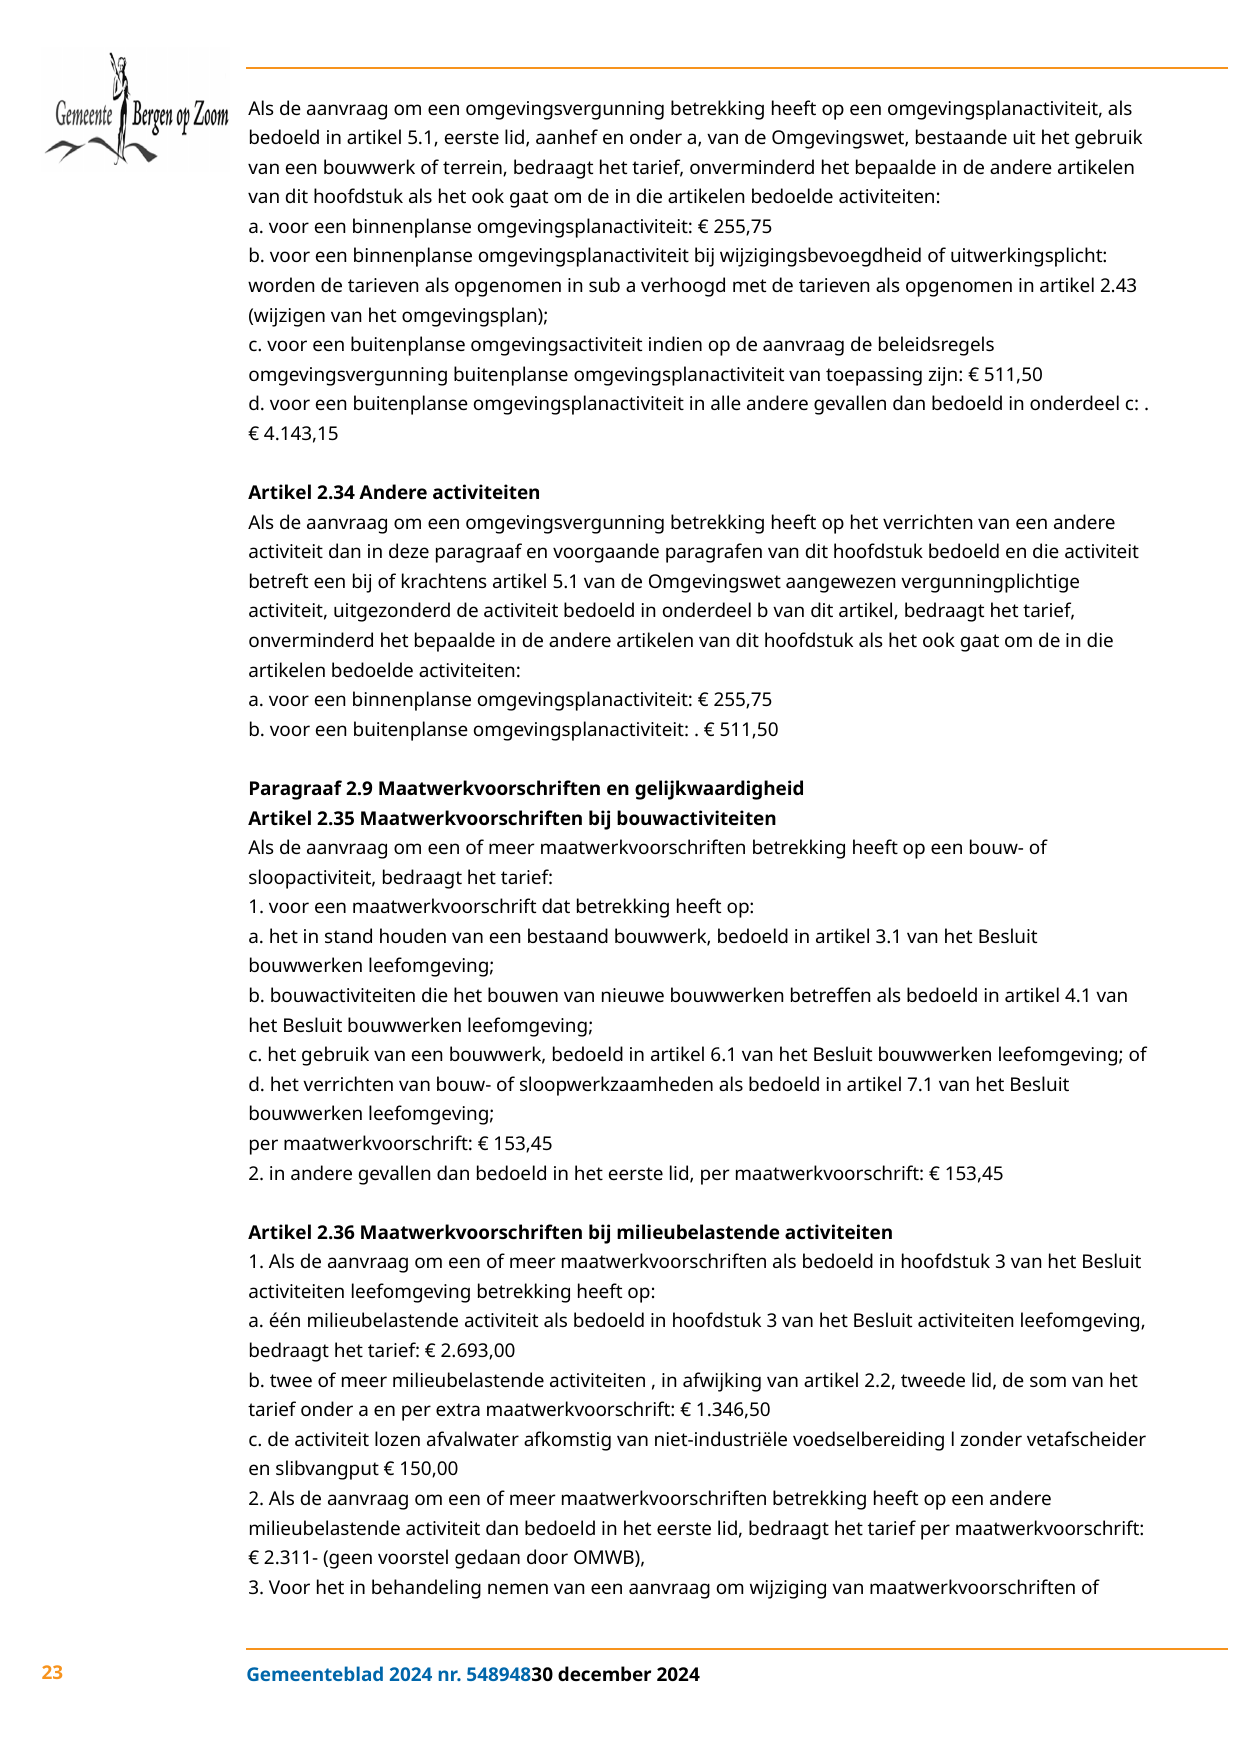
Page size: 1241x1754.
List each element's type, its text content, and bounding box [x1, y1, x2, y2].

text d. voor een buitenplanse omgevingsplanactiviteit in alle andere gevallen dan bedoeld in onderdeel c: . € 4.143,15 [248, 391, 1152, 446]
text Artikel 2.35 Maatwerkvoorschriften bij bouwactiviteiten [248, 805, 1152, 831]
text Als de aanvraag om een of meer maatwerkvoorschriften betrekking heeft op een bouw- of sloopactiviteit, bedraagt het tarief: [248, 834, 1152, 890]
text 3. Voor het in behandeling nemen van een aanvraag om wijziging van maatwerkvoorschriften of [248, 1574, 1152, 1600]
text Als de aanvraag om een omgevingsvergunning betrekking heeft op het verrichten van een andere activiteit dan in deze paragraaf en voorgaande paragrafen van dit hoofdstuk bedoeld en die activiteit betreft een bij of krachtens artikel 5.1 van de Omgevingswet aangewezen vergunningplichtige activiteit, uitgezonderd de activiteit bedoeld in onderdeel b van dit artikel, bedraagt het tarief, onverminderd het bepaalde in de andere artikelen van dit hoofdstuk als het ook gaat om de in die artikelen bedoelde activiteiten: [248, 509, 1152, 683]
text 2. in andere gevallen dan bedoeld in het eerste lid, per maatwerkvoorschrift: € 153,45 [248, 1160, 1152, 1186]
text Artikel 2.34 Andere activiteiten [248, 479, 1152, 505]
text Als de aanvraag om een omgevingsvergunning betrekking heeft op een omgevingsplanactiviteit, als bedoeld in artikel 5.1, eerste lid, aanhef en onder a, van de Omgevingswet, bestaande uit het gebruik van een bouwwerk of terrein, bedraagt het tarief, onverminderd het bepaalde in de andere artikelen van dit hoofdstuk als het ook gaat om de in die artikelen bedoelde activiteiten: [248, 95, 1152, 209]
text c. voor een buitenplanse omgevingsactiviteit indien op de aanvraag de beleidsregels omgevingsvergunning buitenplanse omgevingsplanactiviteit van toepassing zijn: € 511,50 [248, 331, 1152, 387]
text a. één milieubelastende activiteit als bedoeld in hoofdstuk 3 van het Besluit activiteiten leefomgeving, bedraagt het tarief: € 2.693,00 [248, 1308, 1152, 1363]
text b. voor een buitenplanse omgevingsplanactiviteit: . € 511,50 [248, 716, 1152, 742]
text c. het gebruik van een bouwwerk, bedoeld in artikel 6.1 van het Besluit bouwwerken leefomgeving; of [248, 1041, 1152, 1067]
text b. voor een binnenplanse omgevingsplanactiviteit bij wijzigingsbevoegdheid of uitwerkingsplicht: worden de tarieven als opgenomen in sub a verhoogd met de tarieven als opgenomen in artikel 2.43 (wijzigen van het omgevingsplan); [248, 243, 1152, 328]
text c. de activiteit lozen afvalwater afkomstig van niet-industriële voedselbereiding l zonder vetafscheider en slibvangput € 150,00 [248, 1426, 1152, 1481]
text 2. Als de aanvraag om een of meer maatwerkvoorschriften betrekking heeft op een andere milieubelastende activiteit dan bedoeld in het eerste lid, bedraagt het tarief per maatwerkvoorschrift: € 2.311- (geen voorstel gedaan door OMWB), [248, 1485, 1152, 1570]
text Artikel 2.36 Maatwerkvoorschriften bij milieubelastende activiteiten [248, 1219, 1152, 1245]
text Paragraaf 2.9 Maatwerkvoorschriften en gelijkwaardigheid [248, 775, 1152, 801]
text a. voor een binnenplanse omgevingsplanactiviteit: € 255,75 [248, 213, 1152, 239]
text b. twee of meer milieubelastende activiteiten , in afwijking van artikel 2.2, tweede lid, de som van het tarief onder a en per extra maatwerkvoorschrift: € 1.346,50 [248, 1367, 1152, 1422]
text 1. Als de aanvraag om een of meer maatwerkvoorschriften als bedoeld in hoofdstuk 3 van het Besluit activiteiten leefomgeving betrekking heeft op: [248, 1248, 1152, 1304]
text 1. voor een maatwerkvoorschrift dat betrekking heeft op: [248, 893, 1152, 919]
text d. het verrichten van bouw- of sloopwerkzaamheden als bedoeld in artikel 7.1 van het Besluit bouwwerken leefomgeving; [248, 1071, 1152, 1126]
text b. bouwactiviteiten die het bouwen van nieuwe bouwwerken betreffen als bedoeld in artikel 4.1 van het Besluit bouwwerken leefomgeving; [248, 982, 1152, 1038]
text per maatwerkvoorschrift: € 153,45 [248, 1130, 1152, 1156]
text a. voor een binnenplanse omgevingsplanactiviteit: € 255,75 [248, 686, 1152, 712]
picture [41, 47, 231, 172]
text a. het in stand houden van een bestaand bouwwerk, bedoeld in artikel 3.1 van het Besluit bouwwerken leefomgeving; [248, 923, 1152, 978]
